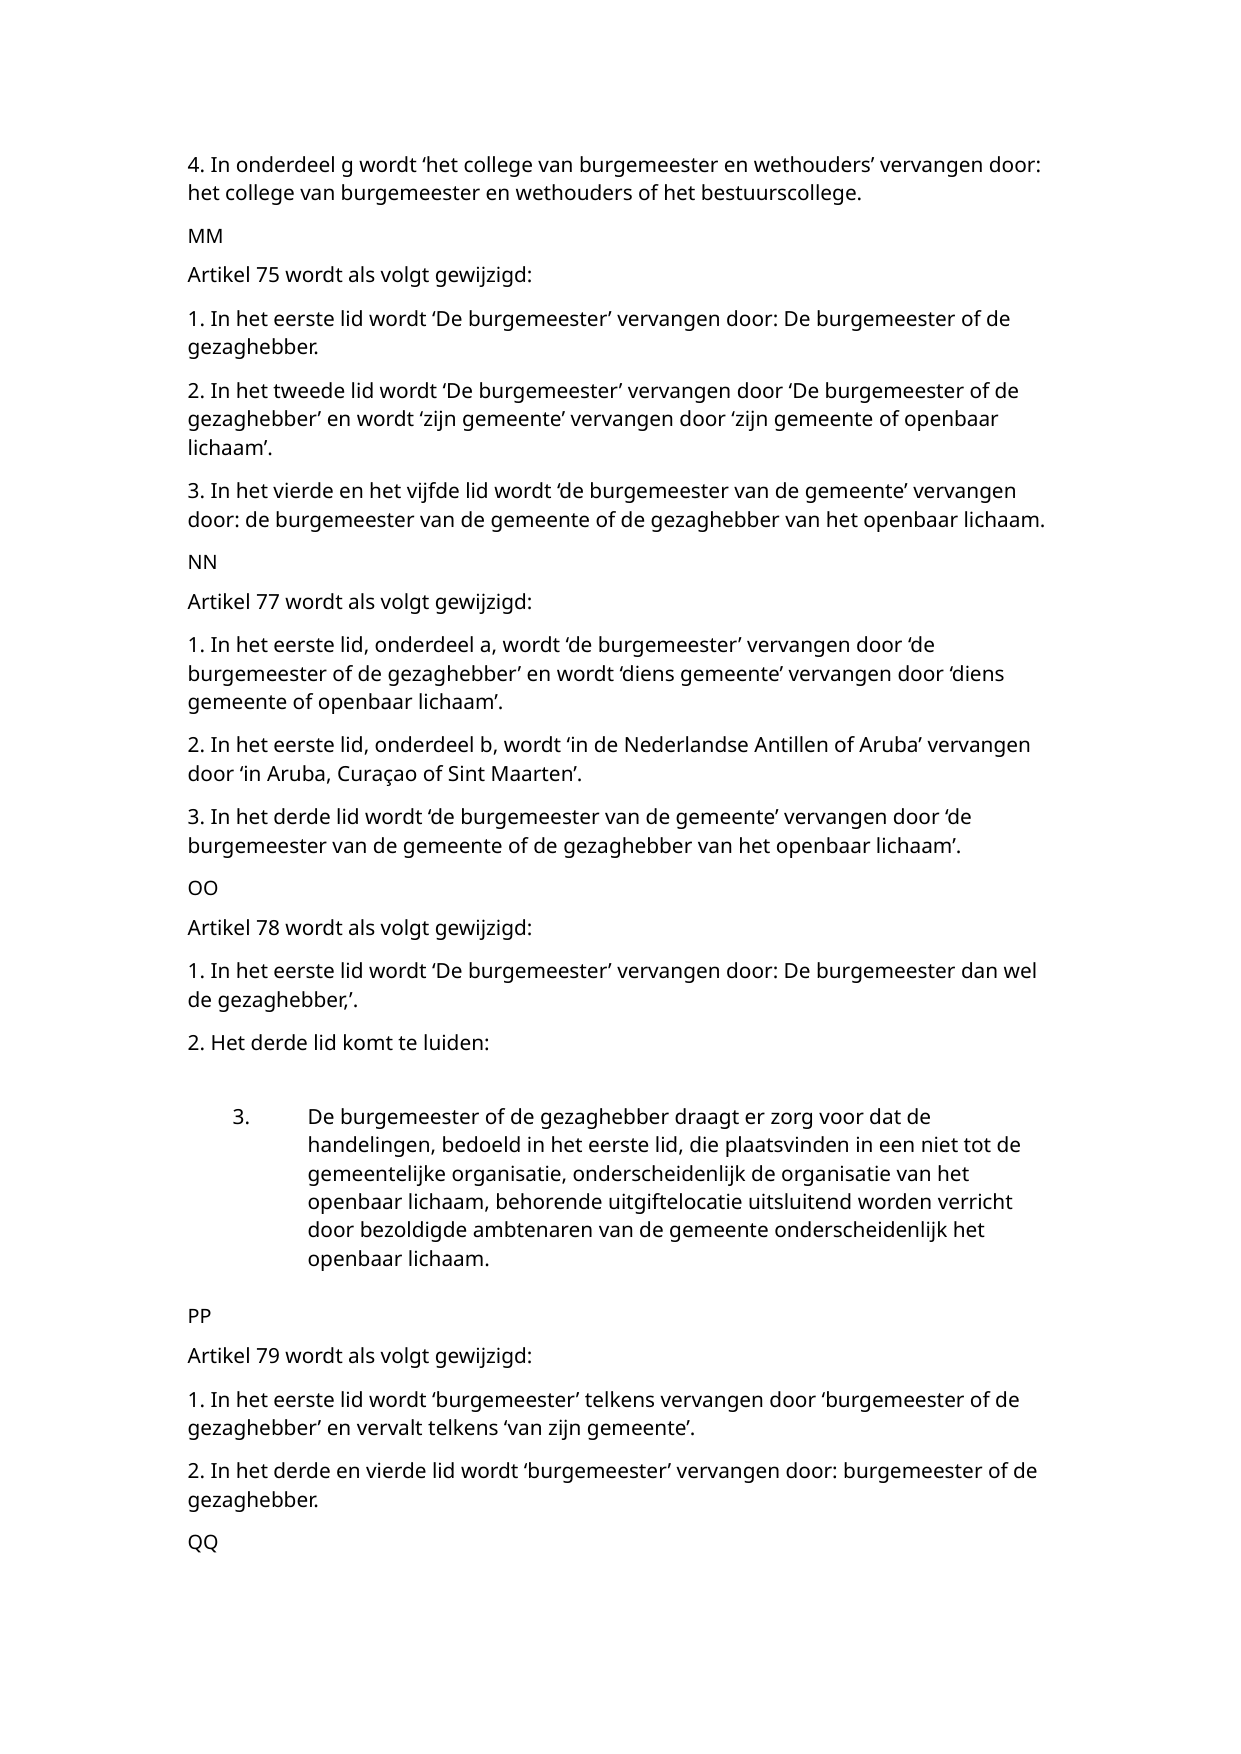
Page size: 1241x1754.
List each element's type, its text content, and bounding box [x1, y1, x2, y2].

text 2. Het derde lid komt te luiden: [187, 1028, 1053, 1057]
text PP [187, 1302, 1053, 1329]
text 2. In het eerste lid, onderdeel b, wordt ‘in de Nederlandse Antillen of Aruba’ vervangen door ‘in Aruba, Curaçao of Sint Maarten’. [187, 731, 1053, 787]
text 1. In het eerste lid wordt ‘De burgemeester’ vervangen door: De burgemeester of de gezaghebber. [187, 304, 1053, 361]
text 2. In het derde en vierde lid wordt ‘burgemeester’ vervangen door: burgemeester of de gezaghebber. [187, 1457, 1053, 1513]
text Artikel 79 wordt als volgt gewijzigd: [187, 1341, 1053, 1370]
text Artikel 77 wordt als volgt gewijzigd: [187, 587, 1053, 615]
text 1. In het eerste lid, onderdeel a, wordt ‘de burgemeester’ vervangen door ‘de burgemeester of de gezaghebber’ en wordt ‘diens gemeente’ vervangen door ‘diens gemeente of openbaar lichaam’. [187, 630, 1053, 716]
text 3. In het vierde en het vijfde lid wordt ‘de burgemeester van de gemeente’ vervangen door: de burgemeester van de gemeente of de gezaghebber van het openbaar lichaam. [187, 476, 1053, 533]
list De burgemeester of de gezaghebber draagt er zorg voor dat de handelingen, bedoeld in het eerste lid, die plaatsvinden in een niet tot de gemeentelijke organisatie, onderscheidenlijk de organisatie van het openbaar lichaam, behorende uitgiftelocatie uitsluitend worden verricht door bezoldigde ambtenaren van de gemeente onderscheidenlijk het openbaar lichaam. [232, 1102, 1053, 1272]
text MM [187, 222, 1053, 249]
text 3. In het derde lid wordt ‘de burgemeester van de gemeente’ vervangen door ‘de burgemeester van de gemeente of de gezaghebber van het openbaar lichaam’. [187, 802, 1053, 859]
text 1. In het eerste lid wordt ‘De burgemeester’ vervangen door: De burgemeester dan wel de gezaghebber,’. [187, 957, 1053, 1013]
text 1. In het eerste lid wordt ‘burgemeester’ telkens vervangen door ‘burgemeester of de gezaghebber’ en vervalt telkens ‘van zijn gemeente’. [187, 1385, 1053, 1442]
text OO [187, 874, 1053, 901]
text Artikel 75 wordt als volgt gewijzigd: [187, 261, 1053, 289]
text 2. In het tweede lid wordt ‘De burgemeester’ vervangen door ‘De burgemeester of de gezaghebber’ en wordt ‘zijn gemeente’ vervangen door ‘zijn gemeente of openbaar lichaam’. [187, 376, 1053, 461]
text NN [187, 548, 1053, 575]
text Artikel 78 wordt als volgt gewijzigd: [187, 913, 1053, 942]
text QQ [187, 1528, 1053, 1555]
text 4. In onderdeel g wordt ‘het college van burgemeester en wethouders’ vervangen door: het college van burgemeester en wethouders of het bestuurscollege. [187, 150, 1053, 207]
